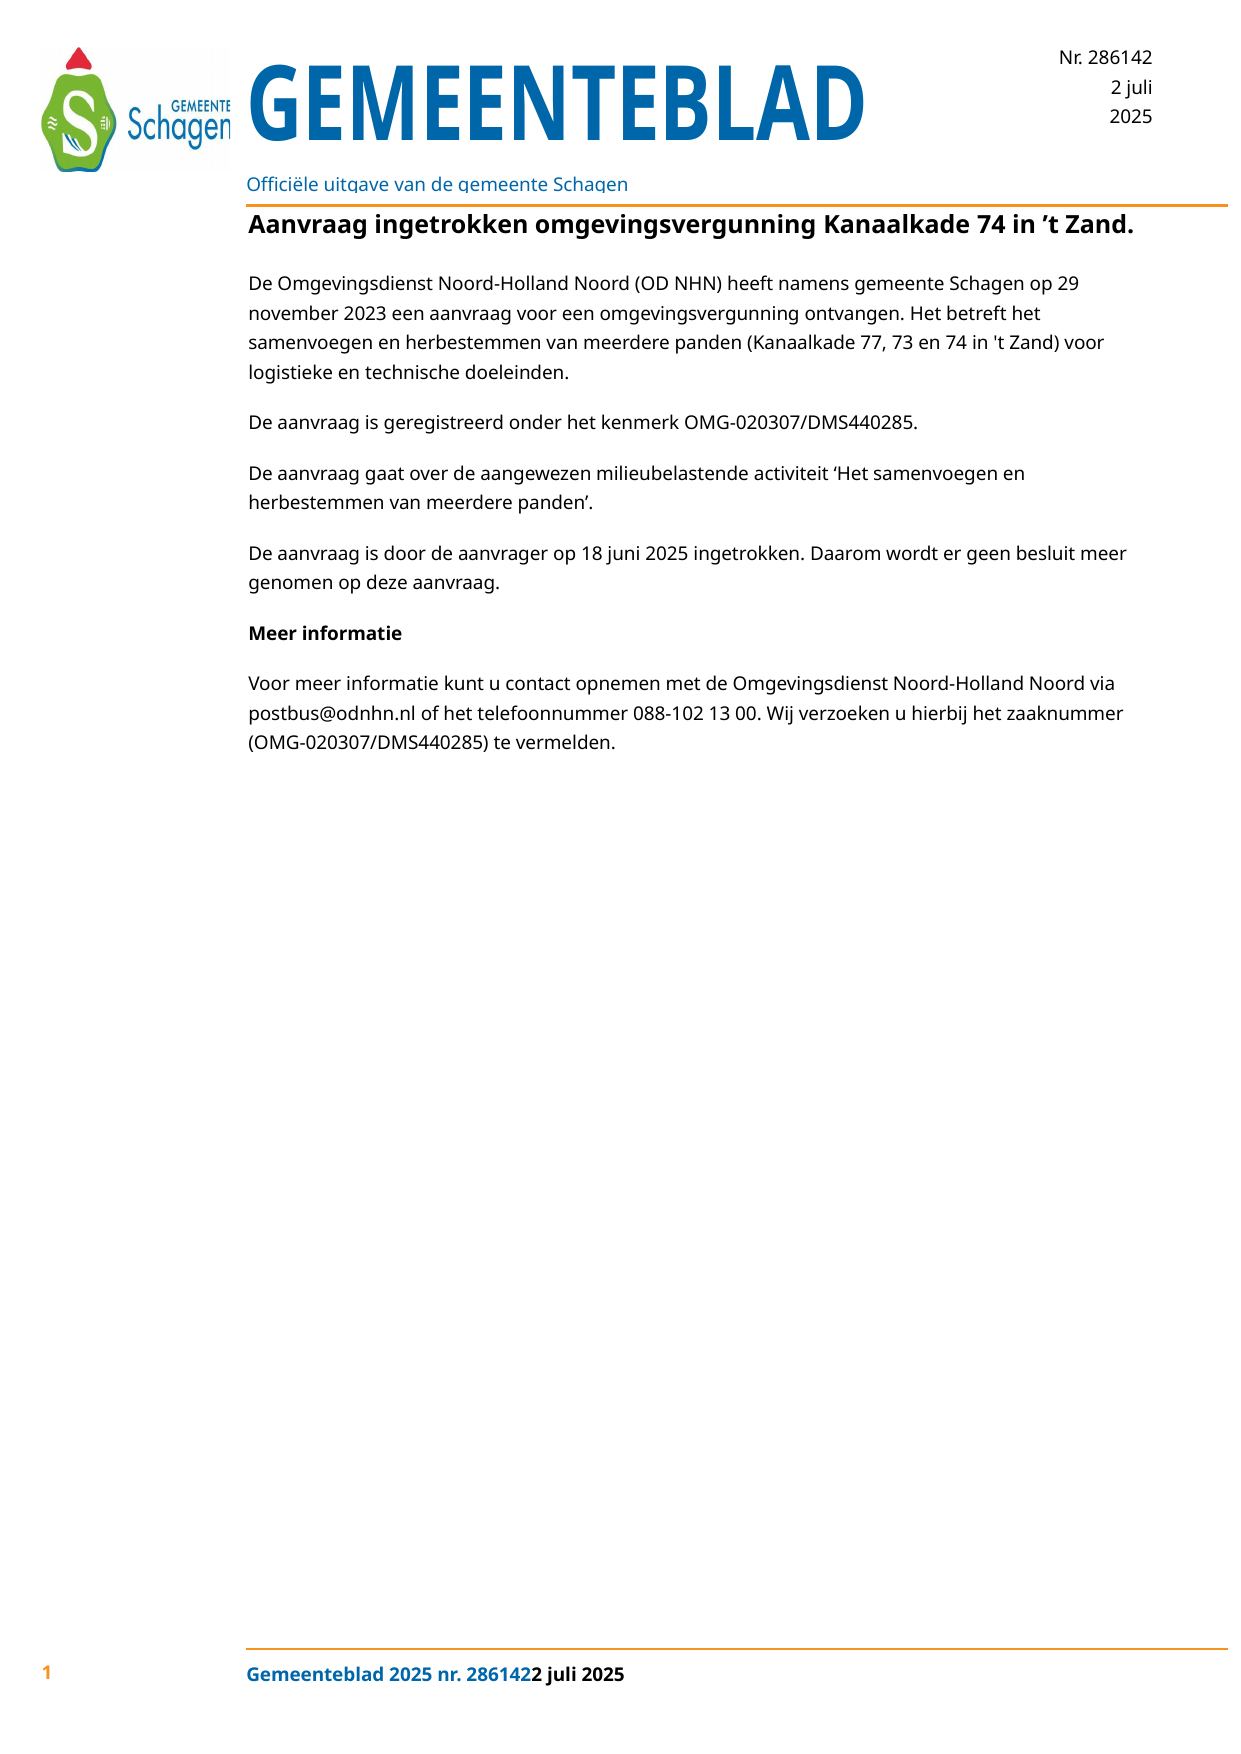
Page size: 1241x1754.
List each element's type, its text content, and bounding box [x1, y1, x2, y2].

text Aanvraag ingetrokken omgevingsvergunning Kanaalkade 74 in ’t Zand. [248, 207, 1152, 241]
text Meer informatie [248, 620, 1152, 646]
text De Omgevingsdienst Noord-Holland Noord (OD NHN) heeft namens gemeente Schagen op 29 november 2023 een aanvraag voor een omgevingsvergunning ontvangen. Het betreft het samenvoegen en herbestemmen van meerdere panden (Kanaalkade 77, 73 en 74 in 't Zand) voor logistieke en technische doeleinden. [248, 270, 1152, 385]
picture [41, 47, 231, 172]
text De aanvraag is geregistreerd onder het kenmerk OMG-020307/DMS440285. [248, 409, 1152, 435]
text De aanvraag is door de aanvrager op 18 juni 2025 ingetrokken. Daarom wordt er geen besluit meer genomen op deze aanvraag. [248, 540, 1152, 595]
text De aanvraag gaat over de aangewezen milieubelastende activiteit ‘Het samenvoegen en herbestemmen van meerdere panden’. [248, 460, 1152, 515]
text Voor meer informatie kunt u contact opnemen met de Omgevingsdienst Noord-Holland Noord via postbus@odnhn.nl of het telefoonnummer 088-102 13 00. Wij verzoeken u hierbij het zaaknummer (OMG-020307/DMS440285) te vermelden. [248, 670, 1152, 755]
